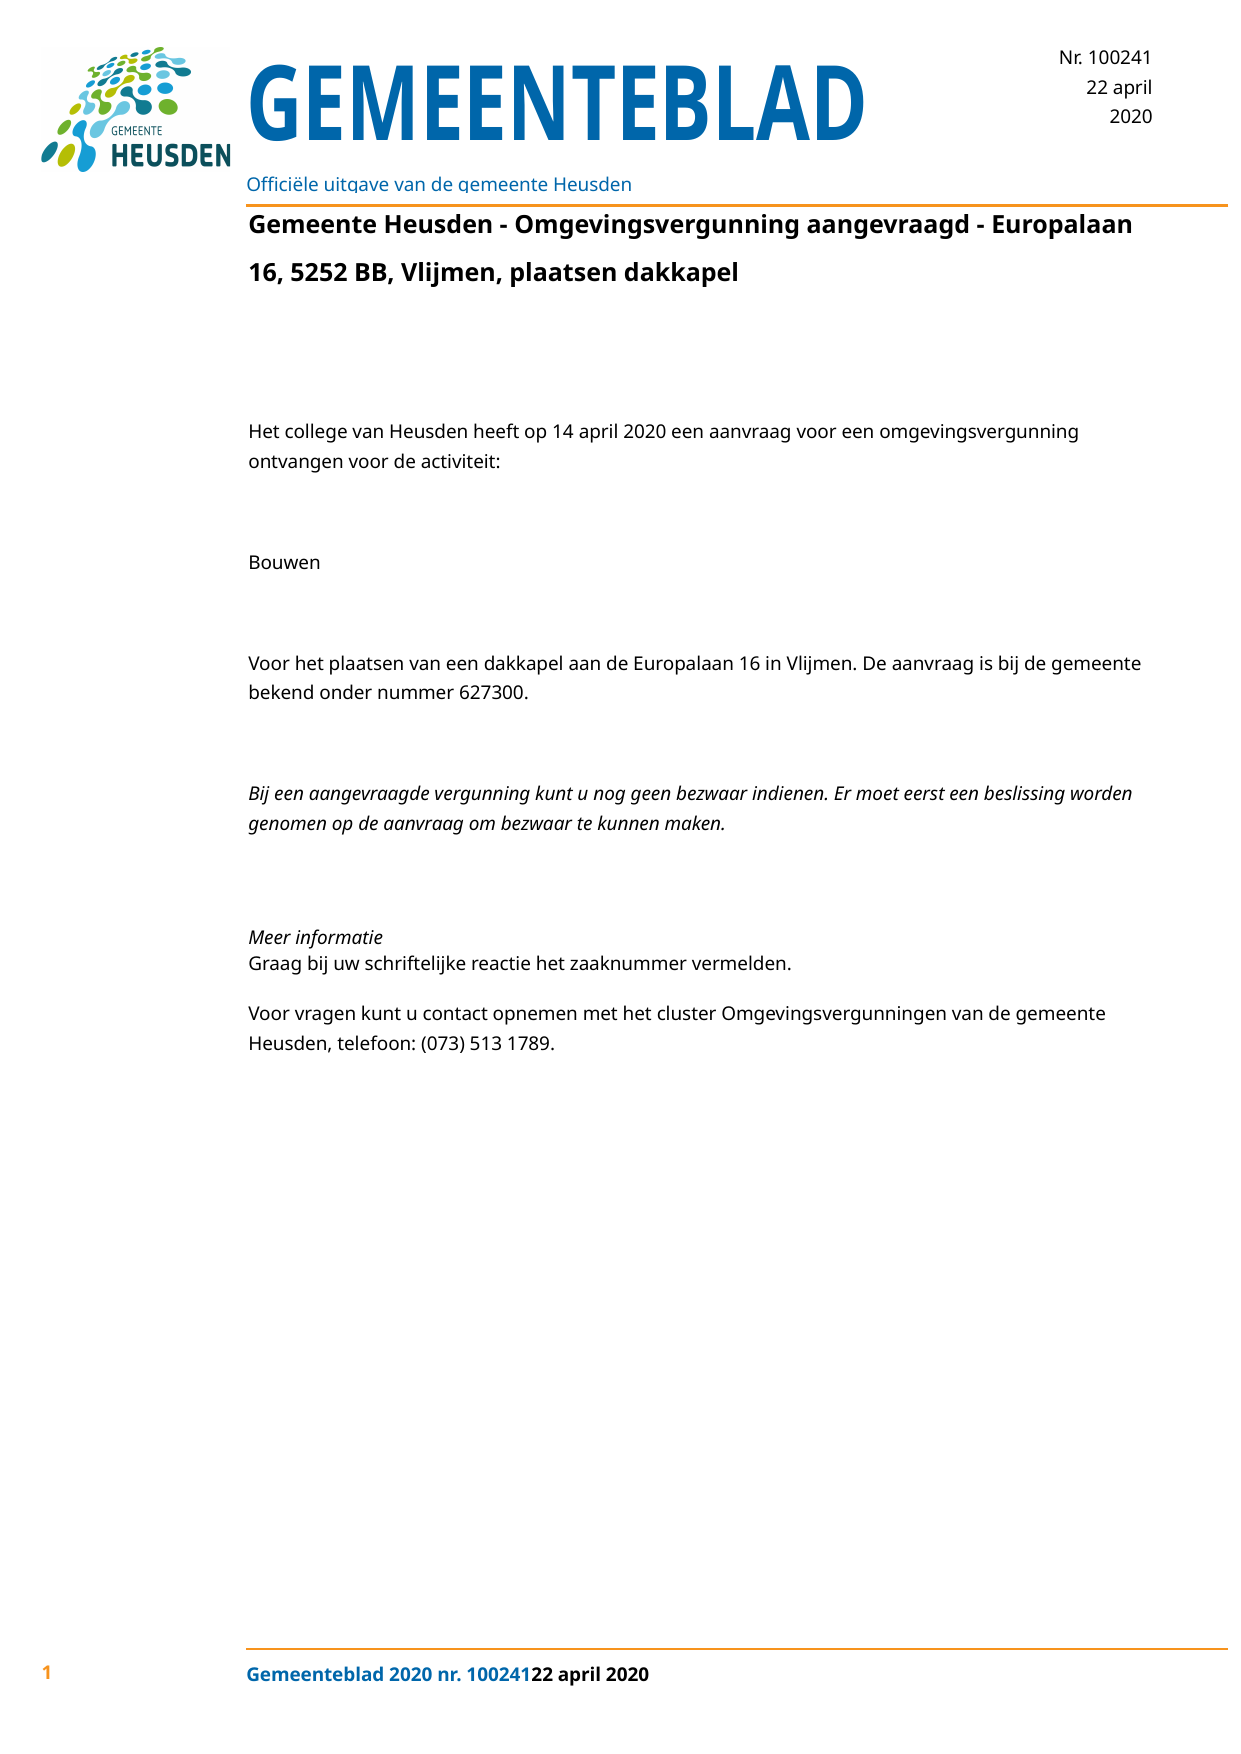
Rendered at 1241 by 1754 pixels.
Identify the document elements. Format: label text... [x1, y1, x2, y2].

text Het college van Heusden heeft op 14 april 2020 een aanvraag voor een omgevingsvergunning ontvangen voor de activiteit: [248, 419, 1152, 474]
text Bouwen [248, 549, 1152, 575]
text Voor vragen kunt u contact opnemen met het cluster Omgevingsvergunningen van de gemeente Heusden, telefoon: (073) 513 1789. [248, 1001, 1152, 1056]
text Graag bij uw schriftelijke reactie het zaaknummer vermelden. [248, 950, 1152, 976]
text Meer informatie [248, 924, 1152, 950]
picture [41, 47, 231, 172]
text Bij een aangevraagde vergunning kunt u nog geen bezwaar indienen. Er moet eerst een beslissing worden genomen op de aanvraag om bezwaar te kunnen maken. [248, 780, 1152, 836]
text Voor het plaatsen van een dakkapel aan de Europalaan 16 in Vlijmen. De aanvraag is bij de gemeente bekend onder nummer 627300. [248, 650, 1152, 705]
text Gemeente Heusden - Omgevingsvergunning aangevraagd - Europalaan 16, 5252 BB, Vlijmen, plaatsen dakkapel [248, 207, 1152, 288]
